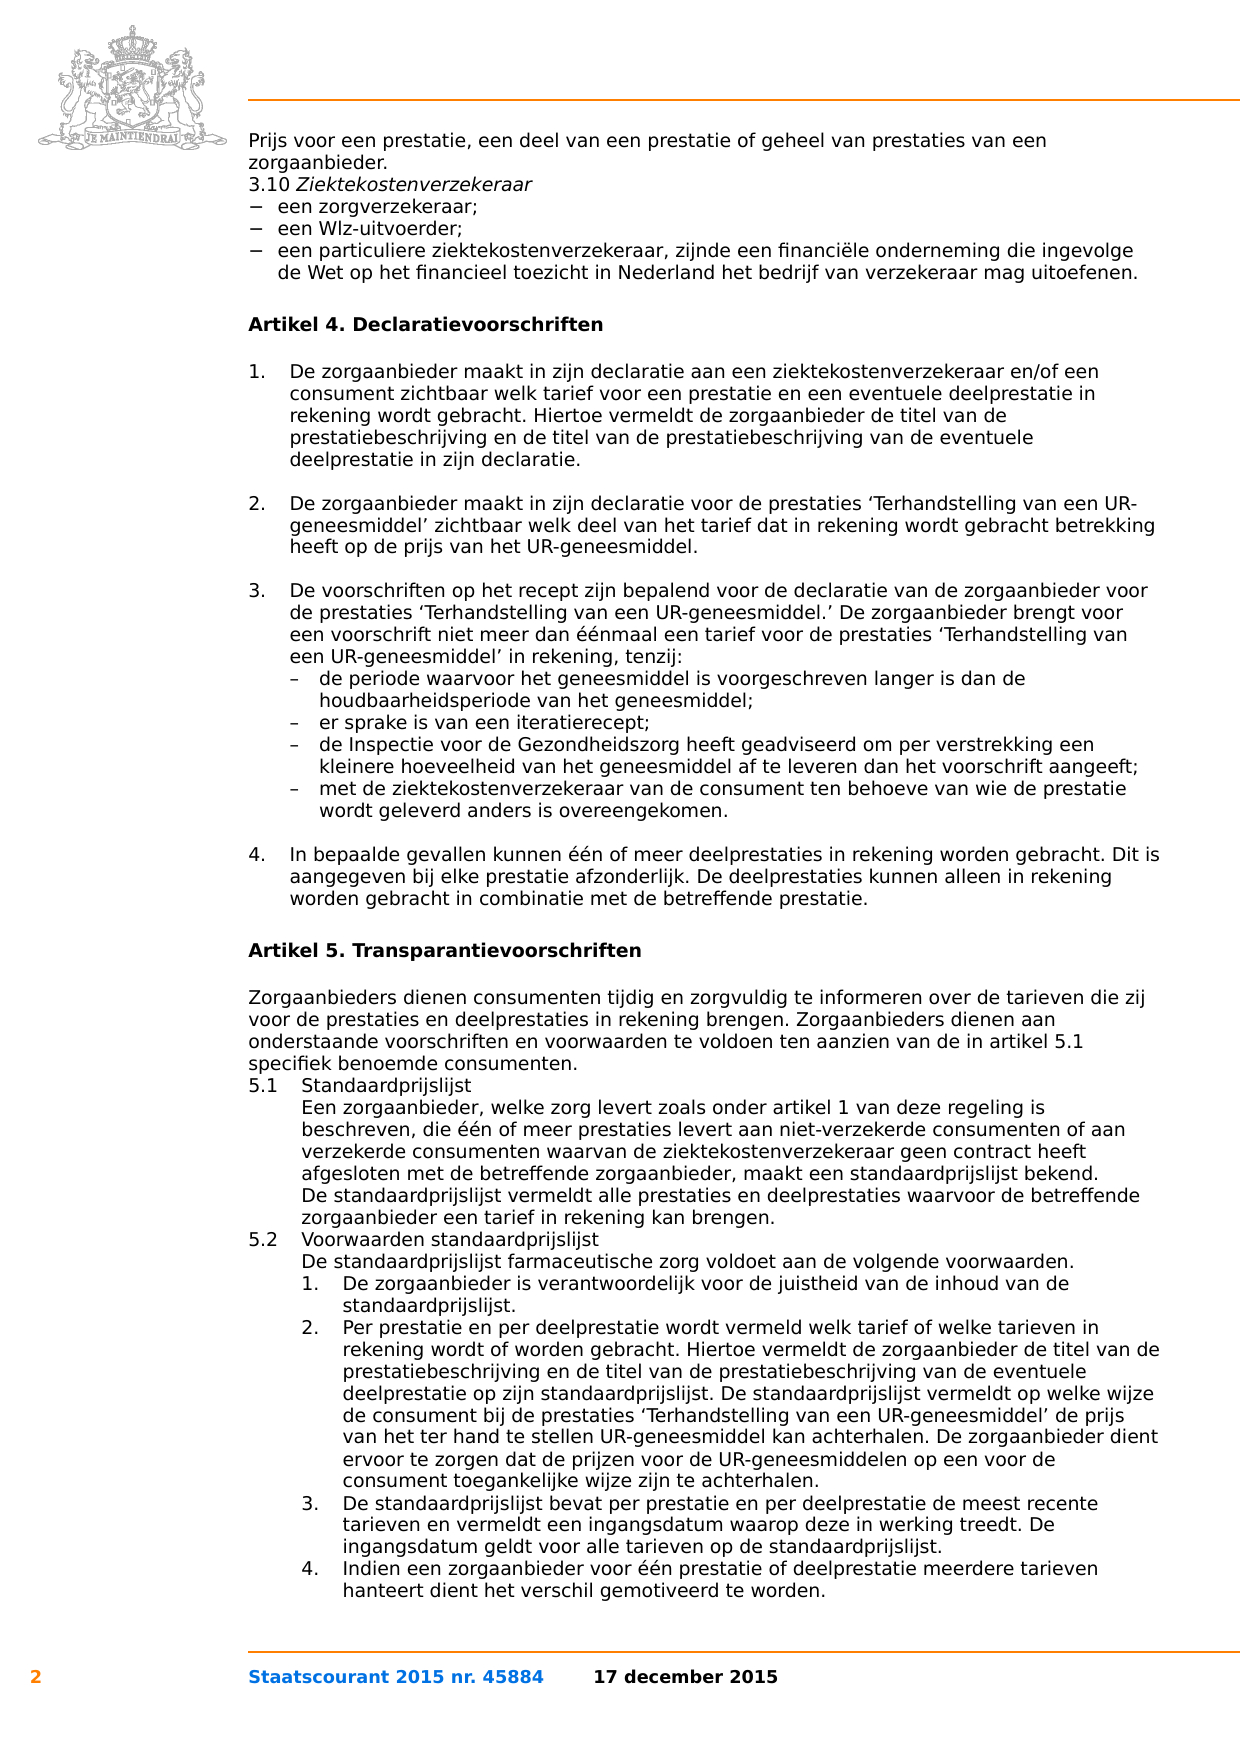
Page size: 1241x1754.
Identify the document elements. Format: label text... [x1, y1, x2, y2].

text 3. De standaardprijslijst bevat per prestatie en per deelprestatie de meest recente tarieven en vermeldt een ingangsdatum waarop deze in werking treedt. De ingangsdatum geldt voor alle tarieven op de standaardprijslijst. [301, 1492, 1163, 1558]
text – de periode waarvoor het geneesmiddel is voorgeschreven langer is dan de houdbaarheidsperiode van het geneesmiddel; [289, 668, 1163, 712]
text 5.2 Voorwaarden standaardprijslijst [248, 1229, 1163, 1251]
text 1. De zorgaanbieder is verantwoordelijk voor de juistheid van de inhoud van de standaardprijslijst. [301, 1273, 1163, 1317]
text 4. Indien een zorgaanbieder voor één prestatie of deelprestatie meerdere tarieven hanteert dient het verschil gemotiveerd te worden. [301, 1558, 1163, 1602]
subtitle Artikel 4. Declaratievoorschriften [248, 314, 1163, 336]
text 1. De zorgaanbieder maakt in zijn declaratie aan een ziektekostenverzekeraar en/of een consument zichtbaar welk tarief voor een prestatie en een eventuele deelprestatie in rekening wordt gebracht. Hiertoe vermeldt de zorgaanbieder de titel van de prestatiebeschrijving en de titel van de prestatiebeschrijving van de eventuele deelprestatie in zijn declaratie. [248, 361, 1163, 471]
text Zorgaanbieders dienen consumenten tijdig en zorgvuldig te informeren over de tarieven die zij voor de prestaties en deelprestaties in rekening brengen. Zorgaanbieders dienen aan onderstaande voorschriften en voorwaarden te voldoen ten aanzien van de in artikel 5.1 specifiek benoemde consumenten. [248, 987, 1163, 1075]
text De standaardprijslijst farmaceutische zorg voldoet aan de volgende voorwaarden. [301, 1251, 1163, 1273]
text − een Wlz-uitvoerder; [248, 218, 1163, 240]
text De standaardprijslijst vermeldt alle prestaties en deelprestaties waarvoor de betreffende zorgaanbieder een tarief in rekening kan brengen. [301, 1185, 1163, 1229]
text 4. In bepaalde gevallen kunnen één of meer deelprestaties in rekening worden gebracht. Dit is aangegeven bij elke prestatie afzonderlijk. De deelprestaties kunnen alleen in rekening worden gebracht in combinatie met de betreffende prestatie. [248, 844, 1163, 910]
picture [38, 25, 227, 150]
text 5.1 Standaardprijslijst [248, 1075, 1163, 1097]
subtitle Artikel 5. Transparantievoorschriften [248, 940, 1163, 962]
text 3. De voorschriften op het recept zijn bepalend voor de declaratie van de zorgaanbieder voor de prestaties ‘Terhandstelling van een UR-geneesmiddel.’ De zorgaanbieder brengt voor een voorschrift niet meer dan éénmaal een tarief voor de prestaties ‘Terhandstelling van een UR-geneesmiddel’ in rekening, tenzij: [248, 580, 1163, 668]
text – met de ziektekostenverzekeraar van de consument ten behoeve van wie de prestatie wordt geleverd anders is overeengekomen. [289, 778, 1163, 822]
text – er sprake is van een iteratierecept; [289, 712, 1163, 734]
text − een particuliere ziektekostenverzekeraar, zijnde een financiële onderneming die ingevolge de Wet op het financieel toezicht in Nederland het bedrijf van verzekeraar mag uitoefenen. [248, 240, 1163, 284]
text 3.10 Ziektekostenverzekeraar [248, 174, 1163, 196]
text Prijs voor een prestatie, een deel van een prestatie of geheel van prestaties van een zorgaanbieder. [248, 130, 1163, 174]
text Een zorgaanbieder, welke zorg levert zoals onder artikel 1 van deze regeling is beschreven, die één of meer prestaties levert aan niet-verzekerde consumenten of aan verzekerde consumenten waarvan de ziektekostenverzekeraar geen contract heeft afgesloten met de betreffende zorgaanbieder, maakt een standaardprijslijst bekend. [301, 1097, 1163, 1185]
text 2. Per prestatie en per deelprestatie wordt vermeld welk tarief of welke tarieven in rekening wordt of worden gebracht. Hiertoe vermeldt de zorgaanbieder de titel van de prestatiebeschrijving en de titel van de prestatiebeschrijving van de eventuele deelprestatie op zijn standaardprijslijst. De standaardprijslijst vermeldt op welke wijze de consument bij de prestaties ‘Terhandstelling van een UR-geneesmiddel’ de prijs van het ter hand te stellen UR-geneesmiddel kan achterhalen. De zorgaanbieder dient ervoor te zorgen dat de prijzen voor de UR-geneesmiddelen op een voor de consument toegankelijke wijze zijn te achterhalen. [301, 1317, 1163, 1492]
text − een zorgverzekeraar; [248, 196, 1163, 218]
text – de Inspectie voor de Gezondheidszorg heeft geadviseerd om per verstrekking een kleinere hoeveelheid van het geneesmiddel af te leveren dan het voorschrift aangeeft; [289, 734, 1163, 778]
text 2. De zorgaanbieder maakt in zijn declaratie voor de prestaties ‘Terhandstelling van een UR-geneesmiddel’ zichtbaar welk deel van het tarief dat in rekening wordt gebracht betrekking heeft op de prijs van het UR-geneesmiddel. [248, 492, 1163, 558]
